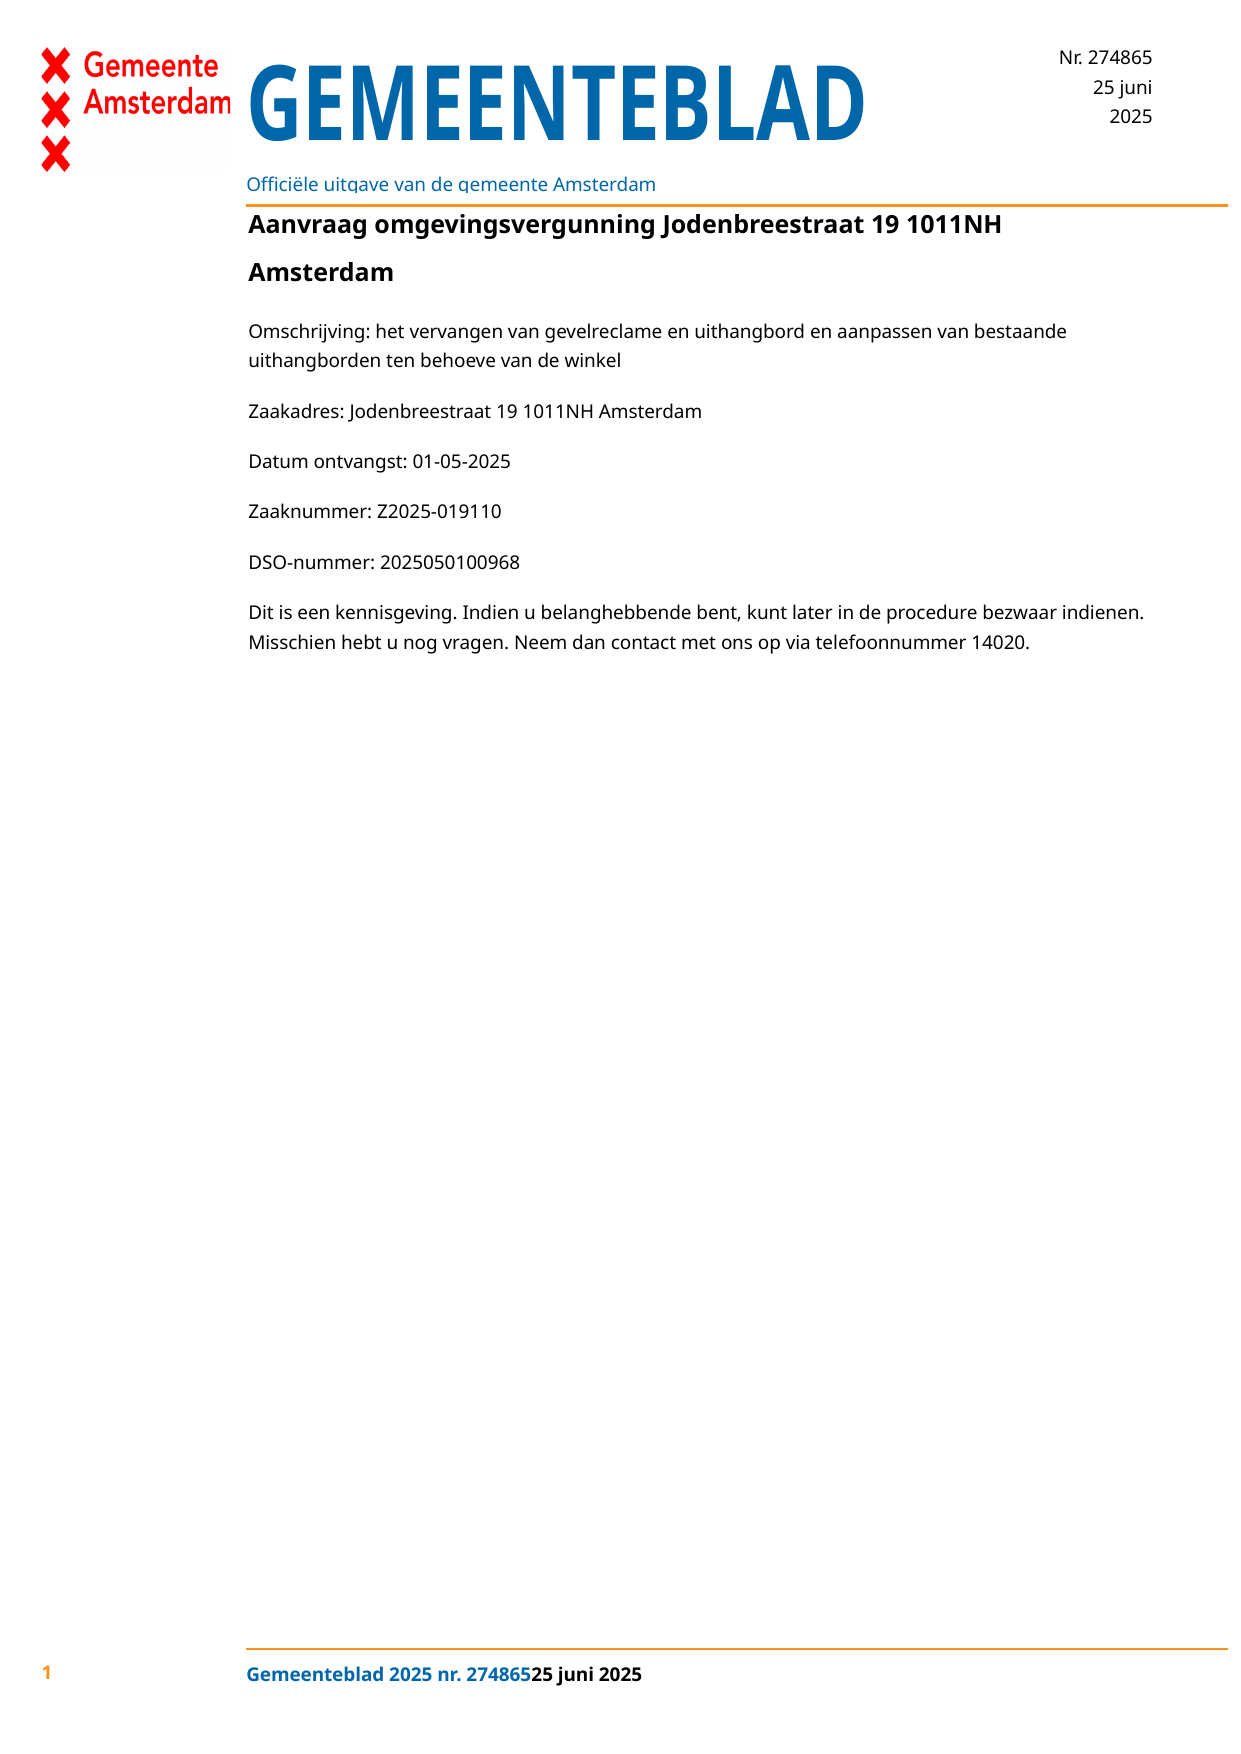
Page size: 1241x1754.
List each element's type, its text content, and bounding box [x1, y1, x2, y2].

text Dit is een kennisgeving. Indien u belanghebbende bent, kunt later in de procedure bezwaar indienen. Misschien hebt u nog vragen. Neem dan contact met ons op via telefoonnummer 14020. [248, 599, 1152, 655]
text Aanvraag omgevingsvergunning Jodenbreestraat 19 1011NH Amsterdam [248, 207, 1152, 288]
picture [41, 47, 231, 172]
text Datum ontvangst: 01-05-2025 [248, 448, 1152, 474]
text Zaakadres: Jodenbreestraat 19 1011NH Amsterdam [248, 398, 1152, 424]
text DSO-nummer: 2025050100968 [248, 549, 1152, 575]
text Zaaknummer: Z2025-019110 [248, 499, 1152, 524]
text Omschrijving: het vervangen van gevelreclame en uithangbord en aanpassen van bestaande uithangborden ten behoeve van de winkel [248, 318, 1152, 373]
